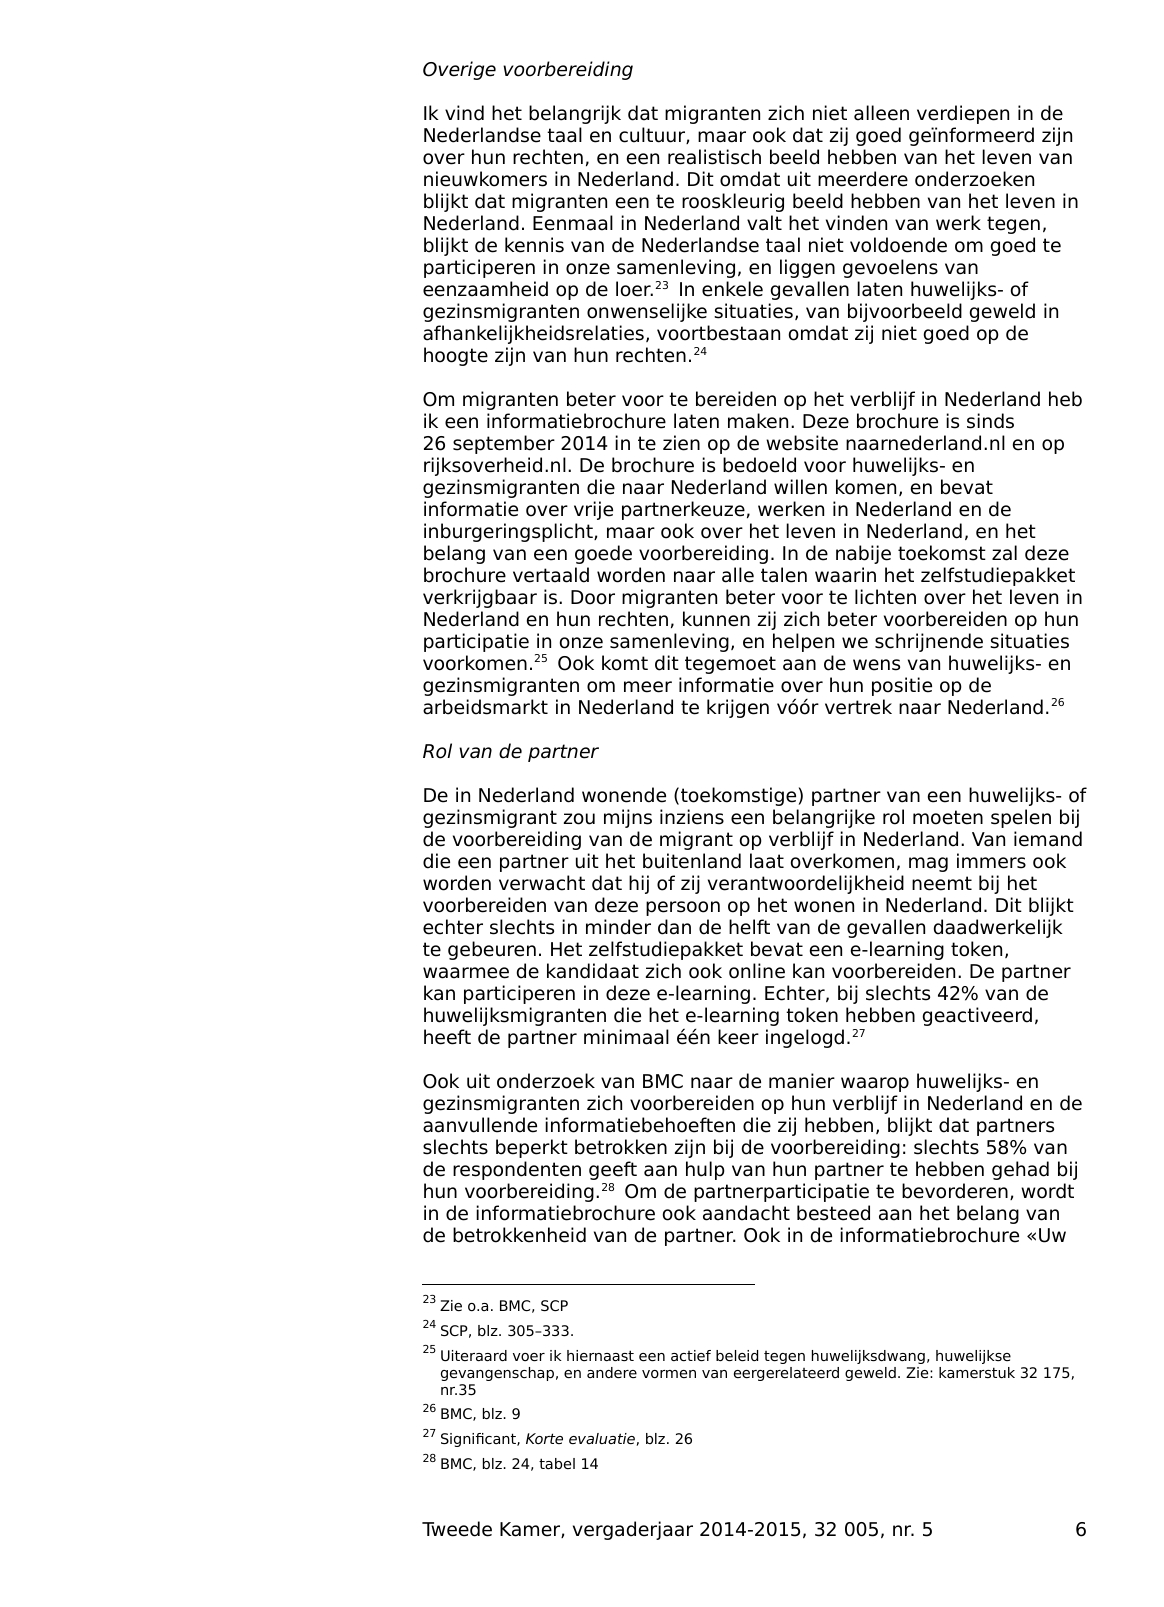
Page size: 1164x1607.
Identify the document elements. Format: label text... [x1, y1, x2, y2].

text Zie o.a. BMC, SCP [422, 1293, 1087, 1316]
subtitle Rol van de partner [422, 741, 1087, 763]
text Significant, Korte evaluatie, blz. 26 [422, 1427, 1087, 1449]
text BMC, blz. 9 [422, 1402, 1087, 1424]
text BMC, blz. 24, tabel 14 [422, 1452, 1087, 1474]
text SCP, blz. 305–333. [422, 1318, 1087, 1341]
text Ook uit onderzoek van BMC naar de manier waarop huwelijks- en gezinsmigranten zich voorbereiden op hun verblijf in Nederland en de aanvullende informatiebehoeften die zij hebben, blijkt dat partners slechts beperkt betrokken zijn bij de voorbereiding: slechts 58% van de respondenten geeft aan hulp van hun partner te hebben gehad bij hun voorbereiding. Om de partnerparticipatie te bevorderen, wordt in de informatiebrochure ook aandacht besteed aan het belang van de betrokkenheid van de partner. Ook in de informatiebrochure «Uw [422, 1071, 1087, 1247]
subtitle Overige voorbereiding [422, 59, 1087, 81]
text De in Nederland wonende (toekomstige) partner van een huwelijks- of gezinsmigrant zou mijns inziens een belangrijke rol moeten spelen bij de voorbereiding van de migrant op verblijf in Nederland. Van iemand die een partner uit het buitenland laat overkomen, mag immers ook worden verwacht dat hij of zij verantwoordelijkheid neemt bij het voorbereiden van deze persoon op het wonen in Nederland. Dit blijkt echter slechts in minder dan de helft van de gevallen daadwerkelijk te gebeuren. Het zelfstudiepakket bevat een e-learning token, waarmee de kandidaat zich ook online kan voorbereiden. De partner kan participeren in deze e-learning. Echter, bij slechts 42% van de huwelijksmigranten die het e-learning token hebben geactiveerd, heeft de partner minimaal één keer ingelogd. [422, 785, 1087, 1049]
text Ik vind het belangrijk dat migranten zich niet alleen verdiepen in de Nederlandse taal en cultuur, maar ook dat zij goed geïnformeerd zijn over hun rechten, en een realistisch beeld hebben van het leven van nieuwkomers in Nederland. Dit omdat uit meerdere onderzoeken blijkt dat migranten een te rooskleurig beeld hebben van het leven in Nederland. Eenmaal in Nederland valt het vinden van werk tegen, blijkt de kennis van de Nederlandse taal niet voldoende om goed te participeren in onze samenleving, en liggen gevoelens van eenzaamheid op de loer. In enkele gevallen laten huwelijks- of gezinsmigranten onwenselijke situaties, van bijvoorbeeld geweld in afhankelijkheidsrelaties, voortbestaan omdat zij niet goed op de hoogte zijn van hun rechten. [422, 103, 1087, 367]
text Uiteraard voer ik hiernaast een actief beleid tegen huwelijksdwang, huwelijkse gevangenschap, en andere vormen van eergerelateerd geweld. Zie: kamerstuk 32 175, nr.35 [422, 1343, 1087, 1399]
text Om migranten beter voor te bereiden op het verblijf in Nederland heb ik een informatiebrochure laten maken. Deze brochure is sinds 26 september 2014 in te zien op de website naarnederland.nl en op rijksoverheid.nl. De brochure is bedoeld voor huwelijks- en gezinsmigranten die naar Nederland willen komen, en bevat informatie over vrije partnerkeuze, werken in Nederland en de inburgeringsplicht, maar ook over het leven in Nederland, en het belang van een goede voorbereiding. In de nabije toekomst zal deze brochure vertaald worden naar alle talen waarin het zelfstudiepakket verkrijgbaar is. Door migranten beter voor te lichten over het leven in Nederland en hun rechten, kunnen zij zich beter voorbereiden op hun participatie in onze samenleving, en helpen we schrijnende situaties voorkomen. Ook komt dit tegemoet aan de wens van huwelijks- en gezinsmigranten om meer informatie over hun positie op de arbeidsmarkt in Nederland te krijgen vóór vertrek naar Nederland. [422, 389, 1087, 719]
